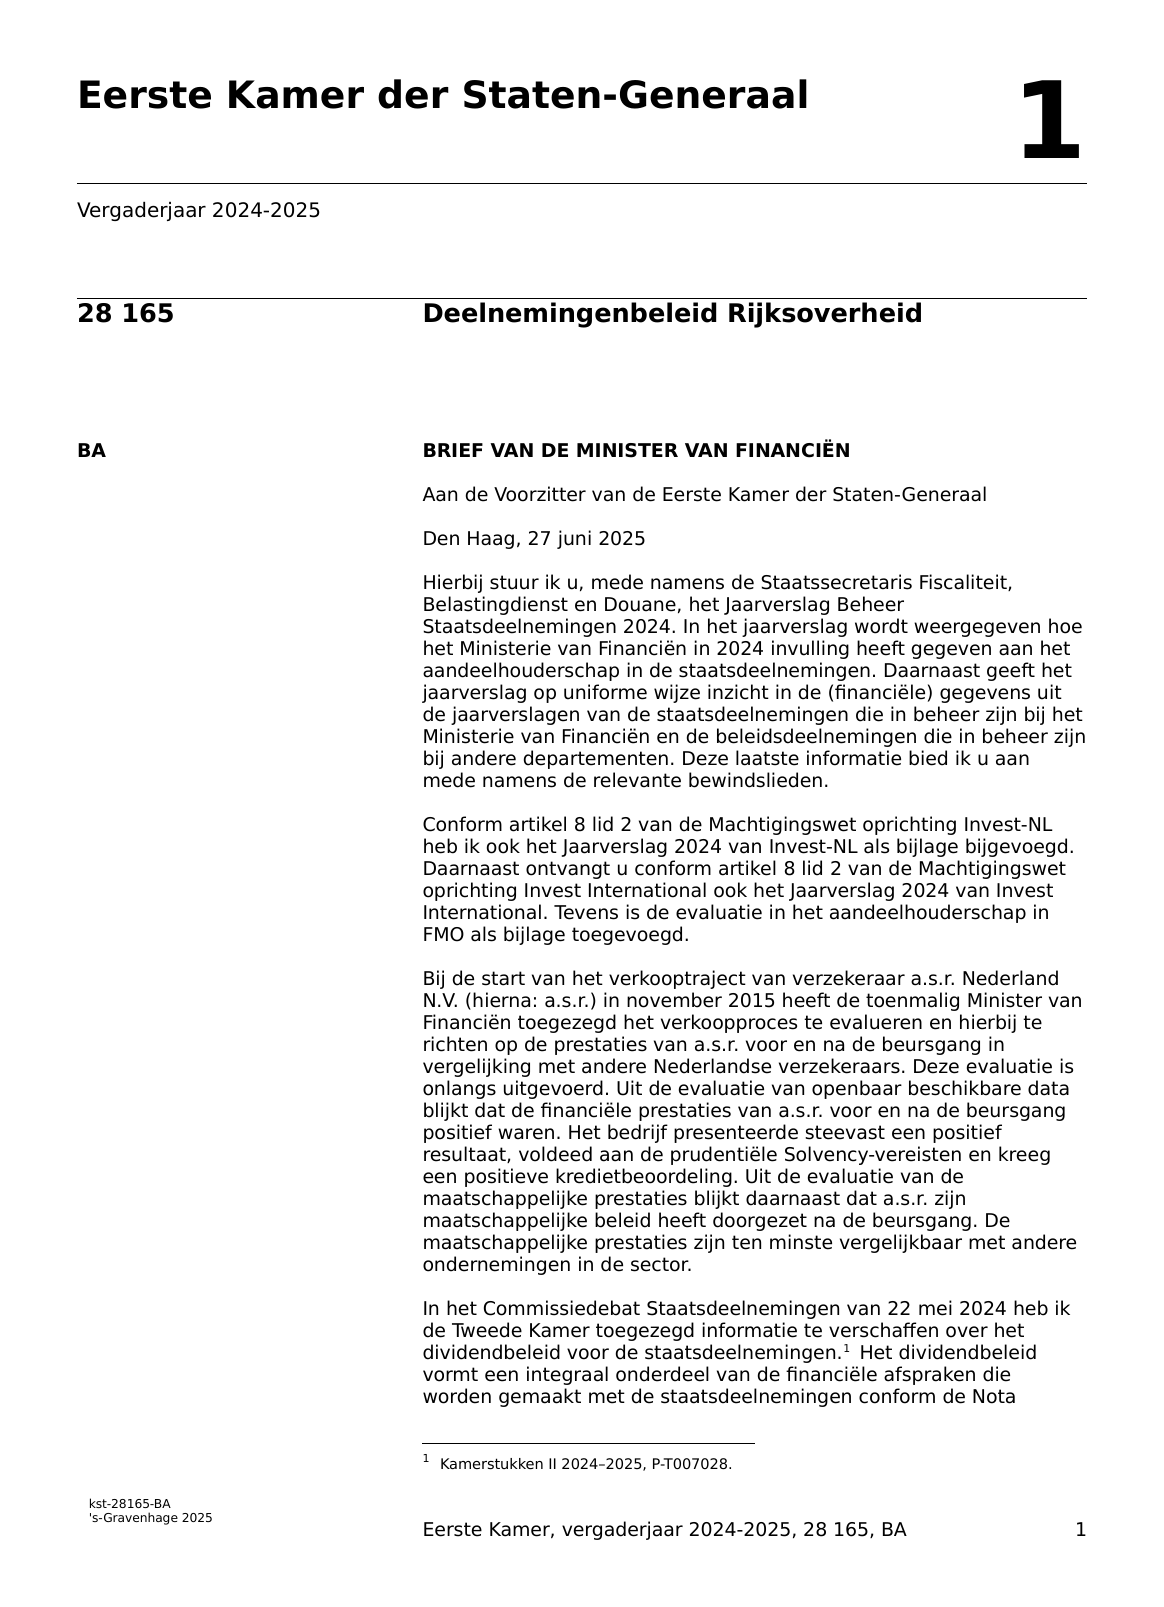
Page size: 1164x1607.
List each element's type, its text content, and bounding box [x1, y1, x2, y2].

subtitle BA BRIEF VAN DE MINISTER VAN FINANCIËN [77, 440, 1087, 462]
text Bij de start van het verkooptraject van verzekeraar a.s.r. Nederland N.V. (hierna: a.s.r.) in november 2015 heeft de toenmalig Minister van Financiën toegezegd het verkoopproces te evalueren en hierbij te richten op de prestaties van a.s.r. voor en na de beursgang in vergelijking met andere Nederlandse verzekeraars. Deze evaluatie is onlangs uitgevoerd. Uit de evaluatie van openbaar beschikbare data blijkt dat de financiële prestaties van a.s.r. voor en na de beursgang positief waren. Het bedrijf presenteerde steevast een positief resultaat, voldeed aan de prudentiële Solvency-vereisten en kreeg een positieve kredietbeoordeling. Uit de evaluatie van de maatschappelijke prestaties blijkt daarnaast dat a.s.r. zijn maatschappelijke beleid heeft doorgezet na de beursgang. De maatschappelijke prestaties zijn ten minste vergelijkbaar met andere ondernemingen in de sector. [422, 968, 1087, 1276]
text Den Haag, 27 juni 2025 [422, 528, 1087, 550]
text 's-Gravenhage 2025 [88, 1511, 323, 1525]
subtitle 28 165 Deelnemingenbeleid Rijksoverheid [77, 299, 1087, 329]
text In het Commissiedebat Staatsdeelnemingen van 22 mei 2024 heb ik de Tweede Kamer toegezegd informatie te verschaffen over het dividendbeleid voor de staatsdeelnemingen. Het dividendbeleid vormt een integraal onderdeel van de financiële afspraken die worden gemaakt met de staatsdeelnemingen conform de Nota [422, 1298, 1087, 1408]
text kst-28165-BA [88, 1497, 323, 1511]
text Hierbij stuur ik u, mede namens de Staatssecretaris Fiscaliteit, Belastingdienst en Douane, het Jaarverslag Beheer Staatsdeelnemingen 2024. In het jaarverslag wordt weergegeven hoe het Ministerie van Financiën in 2024 invulling heeft gegeven aan het aandeelhouderschap in de staatsdeelnemingen. Daarnaast geeft het jaarverslag op uniforme wijze inzicht in de (financiële) gegevens uit de jaarverslagen van de staatsdeelnemingen die in beheer zijn bij het Ministerie van Financiën en de beleidsdeelnemingen die in beheer zijn bij andere departementen. Deze laatste informatie bied ik u aan mede namens de relevante bewindslieden. [422, 572, 1087, 792]
table_cell Vergaderjaar 2024-2025 [77, 184, 1087, 298]
text Conform artikel 8 lid 2 van de Machtigingswet oprichting Invest-NL heb ik ook het Jaarverslag 2024 van Invest-NL als bijlage bijgevoegd. Daarnaast ontvangt u conform artikel 8 lid 2 van de Machtigingswet oprichting Invest International ook het Jaarverslag 2024 van Invest International. Tevens is de evaluatie in het aandeelhouderschap in FMO als bijlage toegevoegd. [422, 814, 1087, 946]
table_header 1 [886, 59, 1087, 183]
table_header Eerste Kamer der Staten-Generaal [77, 59, 886, 183]
text Kamerstukken II 2024–2025, P-T007028. [422, 1452, 1087, 1474]
text Aan de Voorzitter van de Eerste Kamer der Staten-Generaal [422, 484, 1087, 506]
